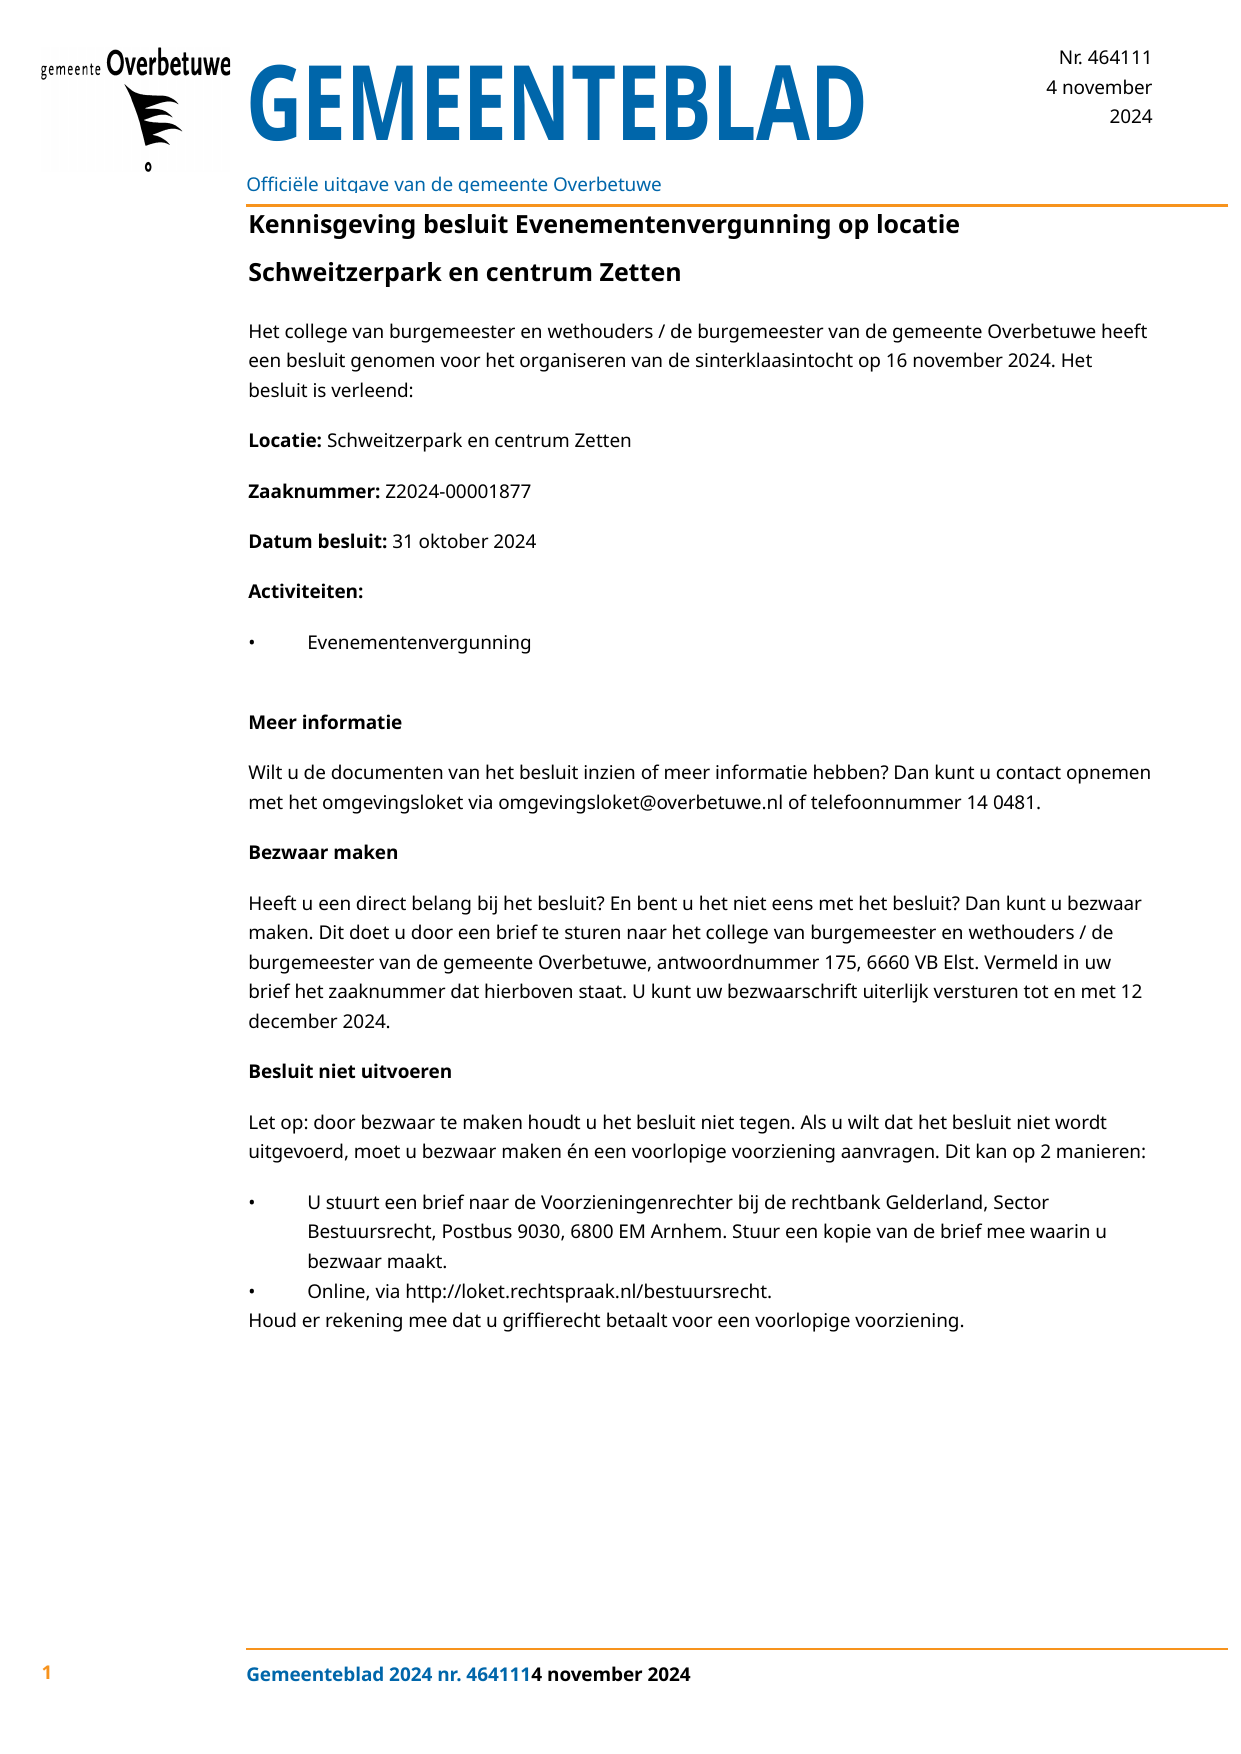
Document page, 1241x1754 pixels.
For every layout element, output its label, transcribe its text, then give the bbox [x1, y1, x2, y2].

text Zaaknummer: Z2024-00001877 [248, 478, 1152, 504]
list U stuurt een brief naar de Voorzieningenrechter bij de rechtbank Gelderland, Sector Bestuursrecht, Postbus 9030, 6800 EM Arnhem. Stuur een kopie van de brief mee waarin u bezwaar maakt. [248, 1189, 1152, 1274]
text Kennisgeving besluit Evenementenvergunning op locatie Schweitzerpark en centrum Zetten [248, 207, 1152, 288]
list Online, via http://loket.rechtspraak.nl/bestuursrecht. [248, 1278, 1152, 1304]
list Evenementenvergunning [248, 629, 1152, 655]
text Activiteiten: [248, 579, 1152, 604]
text Besluit niet uitvoeren [248, 1059, 1152, 1084]
text Het college van burgemeester en wethouders / de burgemeester van de gemeente Overbetuwe heeft een besluit genomen voor het organiseren van de sinterklaasintocht op 16 november 2024. Het besluit is verleend: [248, 318, 1152, 403]
text Heeft u een direct belang bij het besluit? En bent u het niet eens met het besluit? Dan kunt u bezwaar maken. Dit doet u door een brief te sturen naar het college van burgemeester en wethouders / de burgemeester van de gemeente Overbetuwe, antwoordnummer 175, 6660 VB Elst. Vermeld in uw brief het zaaknummer dat hierboven staat. U kunt uw bezwaarschrift uiterlijk versturen tot en met 12 december 2024. [248, 890, 1152, 1034]
text Wilt u de documenten van het besluit inzien of meer informatie hebben? Dan kunt u contact opnemen met het omgevingsloket via omgevingsloket@overbetuwe.nl of telefoonnummer 14 0481. [248, 759, 1152, 815]
text Datum besluit: 31 oktober 2024 [248, 528, 1152, 554]
text Let op: door bezwaar te maken houdt u het besluit niet tegen. Als u wilt dat het besluit niet wordt uitgevoerd, moet u bezwaar maken én een voorlopige voorziening aanvragen. Dit kan op 2 manieren: [248, 1109, 1152, 1164]
text Bezwaar maken [248, 839, 1152, 865]
text Locatie: Schweitzerpark en centrum Zetten [248, 427, 1152, 453]
text Meer informatie [248, 709, 1152, 735]
picture [41, 47, 231, 172]
text Houd er rekening mee dat u griffierecht betaalt voor een voorlopige voorziening. [248, 1307, 1152, 1333]
